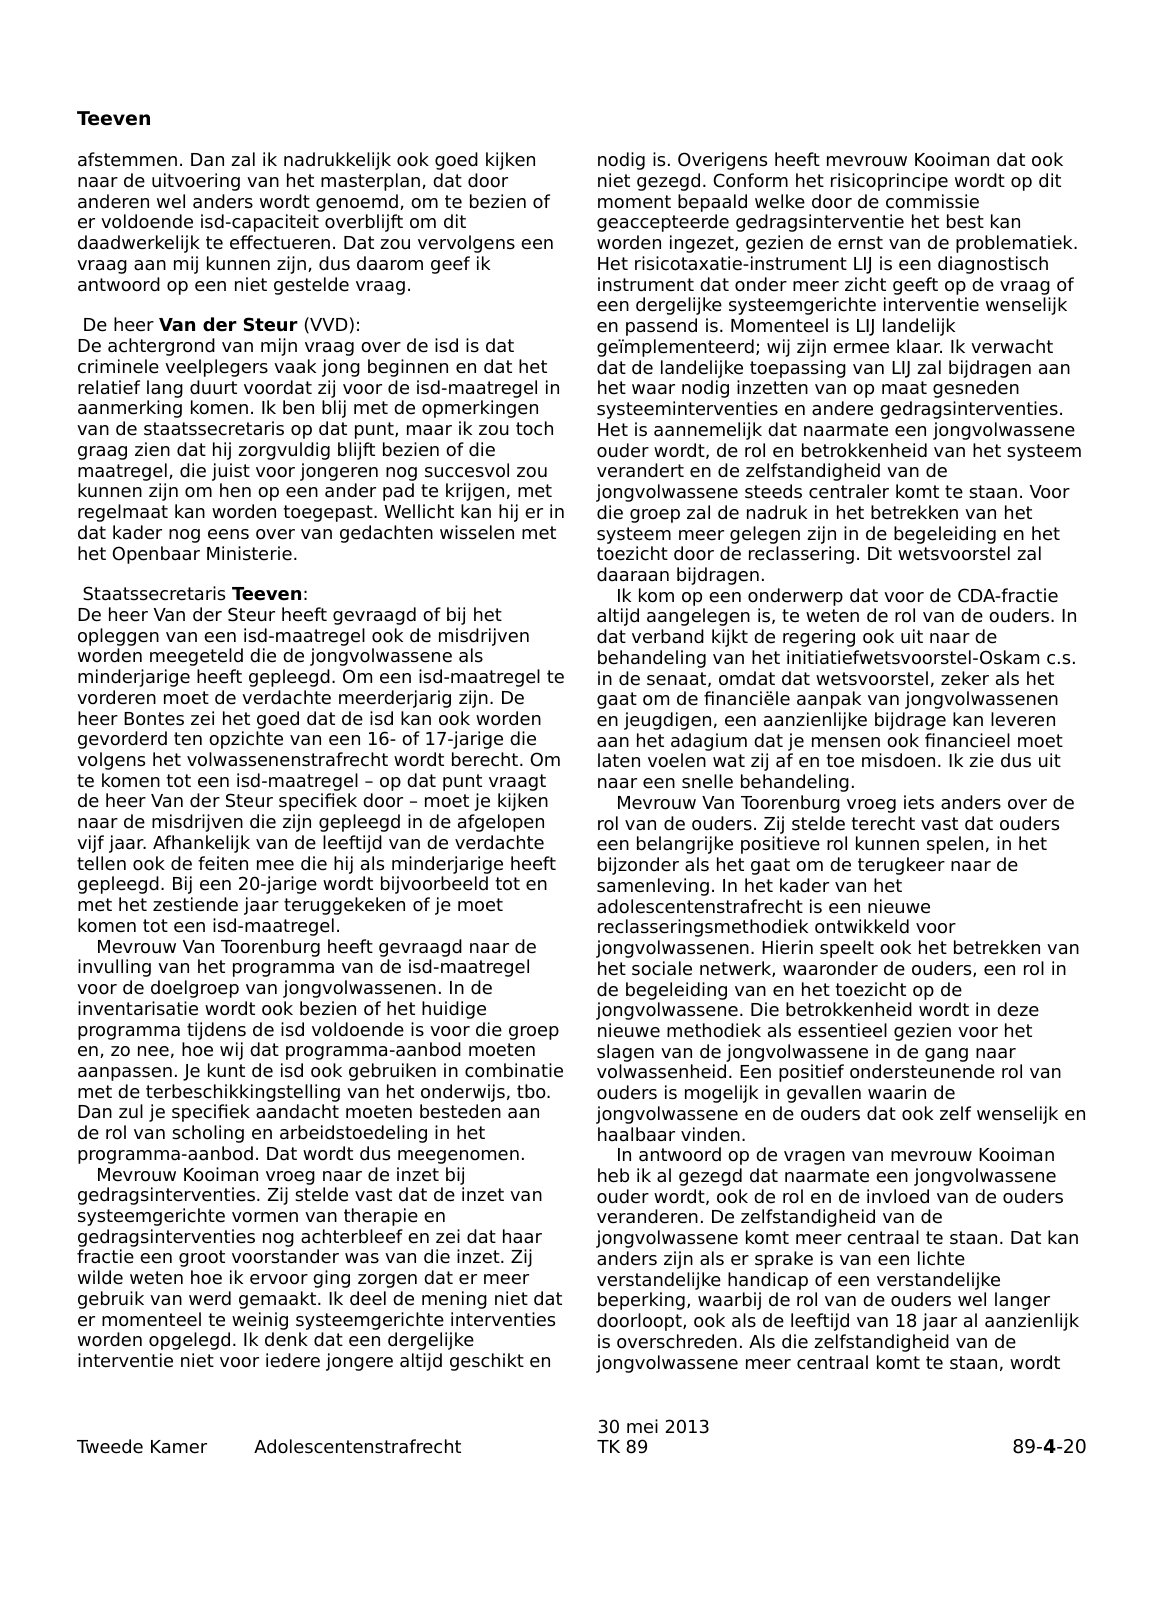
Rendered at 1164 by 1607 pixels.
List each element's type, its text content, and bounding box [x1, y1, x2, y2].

text afstemmen. Dan zal ik nadrukkelijk ook goed kijken naar de uitvoering van het masterplan, dat door anderen wel anders wordt genoemd, om te bezien of er voldoende isd-capaciteit overblijft om dit daadwerkelijk te effectueren. Dat zou vervolgens een vraag aan mij kunnen zijn, dus daarom geef ik antwoord op een niet gestelde vraag. [77, 150, 567, 295]
text nodig is. Overigens heeft mevrouw Kooiman dat ook niet gezegd. Conform het risicoprincipe wordt op dit moment bepaald welke door de commissie geaccepteerde gedragsinterventie het best kan worden ingezet, gezien de ernst van de problematiek. Het risicotaxatie-instrument LIJ is een diagnostisch instrument dat onder meer zicht geeft op de vraag of een dergelijke systeemgerichte interventie wenselijk en passend is. Momenteel is LIJ landelijk geïmplementeerd; wij zijn ermee klaar. Ik verwacht dat de landelijke toepassing van LIJ zal bijdragen aan het waar nodig inzetten van op maat gesneden systeeminterventies en andere gedragsinterventies. Het is aannemelijk dat naarmate een jongvolwassene ouder wordt, de rol en betrokkenheid van het systeem verandert en de zelfstandigheid van de jongvolwassene steeds centraler komt te staan. Voor die groep zal de nadruk in het betrekken van het systeem meer gelegen zijn in de begeleiding en het toezicht door de reclassering. Dit wetsvoorstel zal daaraan bijdragen. [596, 150, 1087, 586]
text De achtergrond van mijn vraag over de isd is dat criminele veelplegers vaak jong beginnen en dat het relatief lang duurt voordat zij voor de isd-maatregel in aanmerking komen. Ik ben blij met de opmerkingen van de staatssecretaris op dat punt, maar ik zou toch graag zien dat hij zorgvuldig blijft bezien of die maatregel, die juist voor jongeren nog succesvol zou kunnen zijn om hen op een ander pad te krijgen, met regelmaat kan worden toegepast. Wellicht kan hij er in dat kader nog eens over van gedachten wisselen met het Openbaar Ministerie. [77, 336, 567, 564]
text In antwoord op de vragen van mevrouw Kooiman heb ik al gezegd dat naarmate een jongvolwassene ouder wordt, ook de rol en de invloed van de ouders veranderen. De zelfstandigheid van de jongvolwassene komt meer centraal te staan. Dat kan anders zijn als er sprake is van een lichte verstandelijke handicap of een verstandelijke beperking, waarbij de rol van de ouders wel langer doorloopt, ook als de leeftijd van 18 jaar al aanzienlijk is overschreden. Als die zelfstandigheid van de jongvolwassene meer centraal komt te staan, wordt [596, 1145, 1087, 1373]
text Mevrouw Kooiman vroeg naar de inzet bij gedragsinterventies. Zij stelde vast dat de inzet van systeemgerichte vormen van therapie en gedragsinterventies nog achterbleef en zei dat haar fractie een groot voorstander was van die inzet. Zij wilde weten hoe ik ervoor ging zorgen dat er meer gebruik van werd gemaakt. Ik deel de mening niet dat er momenteel te weinig systeemgerichte interventies worden opgelegd. Ik denk dat een dergelijke interventie niet voor iedere jongere altijd geschikt en [77, 1164, 567, 1372]
text Staatssecretaris Teeven: [77, 584, 567, 605]
text De heer Van der Steur heeft gevraagd of bij het opleggen van een isd-maatregel ook de misdrijven worden meegeteld die de jongvolwassene als minderjarige heeft gepleegd. Om een isd-maatregel te vorderen moet de verdachte meerderjarig zijn. De heer Bontes zei het goed dat de isd kan ook worden gevorderd ten opzichte van een 16- of 17-jarige die volgens het volwassenenstrafrecht wordt berecht. Om te komen tot een isd-maatregel – op dat punt vraagt de heer Van der Steur specifiek door – moet je kijken naar de misdrijven die zijn gepleegd in de afgelopen vijf jaar. Afhankelijk van de leeftijd van de verdachte tellen ook de feiten mee die hij als minderjarige heeft gepleegd. Bij een 20-jarige wordt bijvoorbeeld tot en met het zestiende jaar teruggekeken of je moet komen tot een isd-maatregel. [77, 605, 567, 936]
text Mevrouw Van Toorenburg heeft gevraagd naar de invulling van het programma van de isd-maatregel voor de doelgroep van jongvolwassenen. In de inventarisatie wordt ook bezien of het huidige programma tijdens de isd voldoende is voor die groep en, zo nee, hoe wij dat programma-aanbod moeten aanpassen. Je kunt de isd ook gebruiken in combinatie met de terbeschikkingstelling van het onderwijs, tbo. Dan zul je specifiek aandacht moeten besteden aan de rol van scholing en arbeidstoedeling in het programma-aanbod. Dat wordt dus meegenomen. [77, 936, 567, 1164]
text Mevrouw Van Toorenburg vroeg iets anders over de rol van de ouders. Zij stelde terecht vast dat ouders een belangrijke positieve rol kunnen spelen, in het bijzonder als het gaat om de terugkeer naar de samenleving. In het kader van het adolescentenstrafrecht is een nieuwe reclasseringsmethodiek ontwikkeld voor jongvolwassenen. Hierin speelt ook het betrekken van het sociale netwerk, waaronder de ouders, een rol in de begeleiding van en het toezicht op de jongvolwassene. Die betrokkenheid wordt in deze nieuwe methodiek als essentieel gezien voor het slagen van de jongvolwassene in de gang naar volwassenheid. Een positief ondersteunende rol van ouders is mogelijk in gevallen waarin de jongvolwassene en de ouders dat ook zelf wenselijk en haalbaar vinden. [596, 793, 1087, 1145]
text Ik kom op een onderwerp dat voor de CDA-fractie altijd aangelegen is, te weten de rol van de ouders. In dat verband kijkt de regering ook uit naar de behandeling van het initiatiefwetsvoorstel-Oskam c.s. in de senaat, omdat dat wetsvoorstel, zeker als het gaat om de financiële aanpak van jongvolwassenen en jeugdigen, een aanzienlijke bijdrage kan leveren aan het adagium dat je mensen ook financieel moet laten voelen wat zij af en toe misdoen. Ik zie dus uit naar een snelle behandeling. [596, 586, 1087, 793]
text De heer Van der Steur (VVD): [77, 315, 567, 336]
